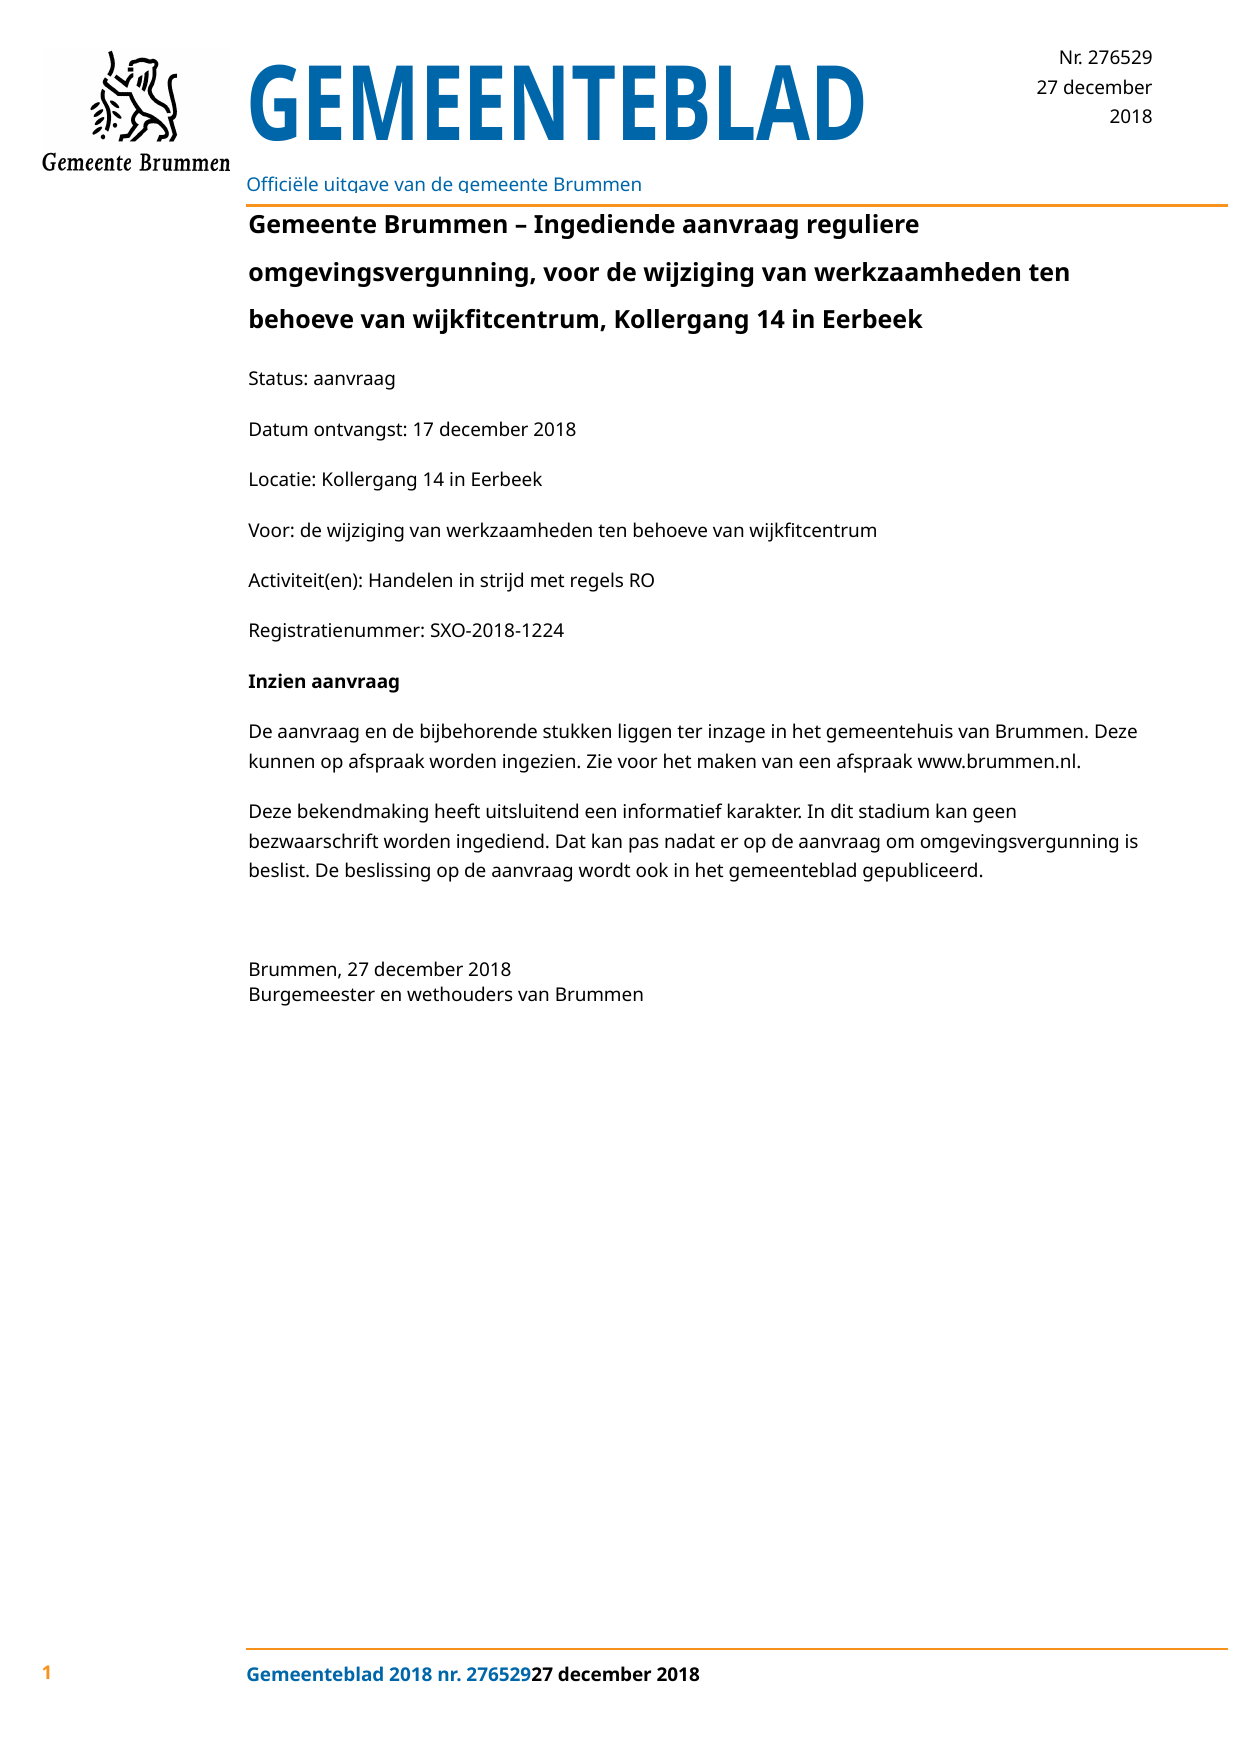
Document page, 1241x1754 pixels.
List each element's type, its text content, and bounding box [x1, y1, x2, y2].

text Activiteit(en): Handelen in strijd met regels RO [248, 567, 1152, 593]
text Brummen, 27 december 2018 [248, 956, 1152, 982]
text Registratienummer: SXO-2018-1224 [248, 618, 1152, 643]
picture [41, 47, 231, 172]
text Deze bekendmaking heeft uitsluitend een informatief karakter. In dit stadium kan geen bezwaarschrift worden ingediend. Dat kan pas nadat er op de aanvraag om omgevingsvergunning is beslist. De beslissing op de aanvraag wordt ook in het gemeenteblad gepubliceerd. [248, 798, 1152, 883]
text Datum ontvangst: 17 december 2018 [248, 416, 1152, 442]
text Voor: de wijziging van werkzaamheden ten behoeve van wijkfitcentrum [248, 517, 1152, 542]
text De aanvraag en de bijbehorende stukken liggen ter inzage in het gemeentehuis van Brummen. Deze kunnen op afspraak worden ingezien. Zie voor het maken van een afspraak www.brummen.nl. [248, 718, 1152, 774]
text Status: aanvraag [248, 366, 1152, 391]
text Locatie: Kollergang 14 in Eerbeek [248, 466, 1152, 492]
text Burgemeester en wethouders van Brummen [248, 982, 1152, 1007]
text Gemeente Brummen – Ingediende aanvraag reguliere omgevingsvergunning, voor de wijziging van werkzaamheden ten behoeve van wijkfitcentrum, Kollergang 14 in Eerbeek [248, 207, 1152, 336]
text Inzien aanvraag [248, 668, 1152, 694]
